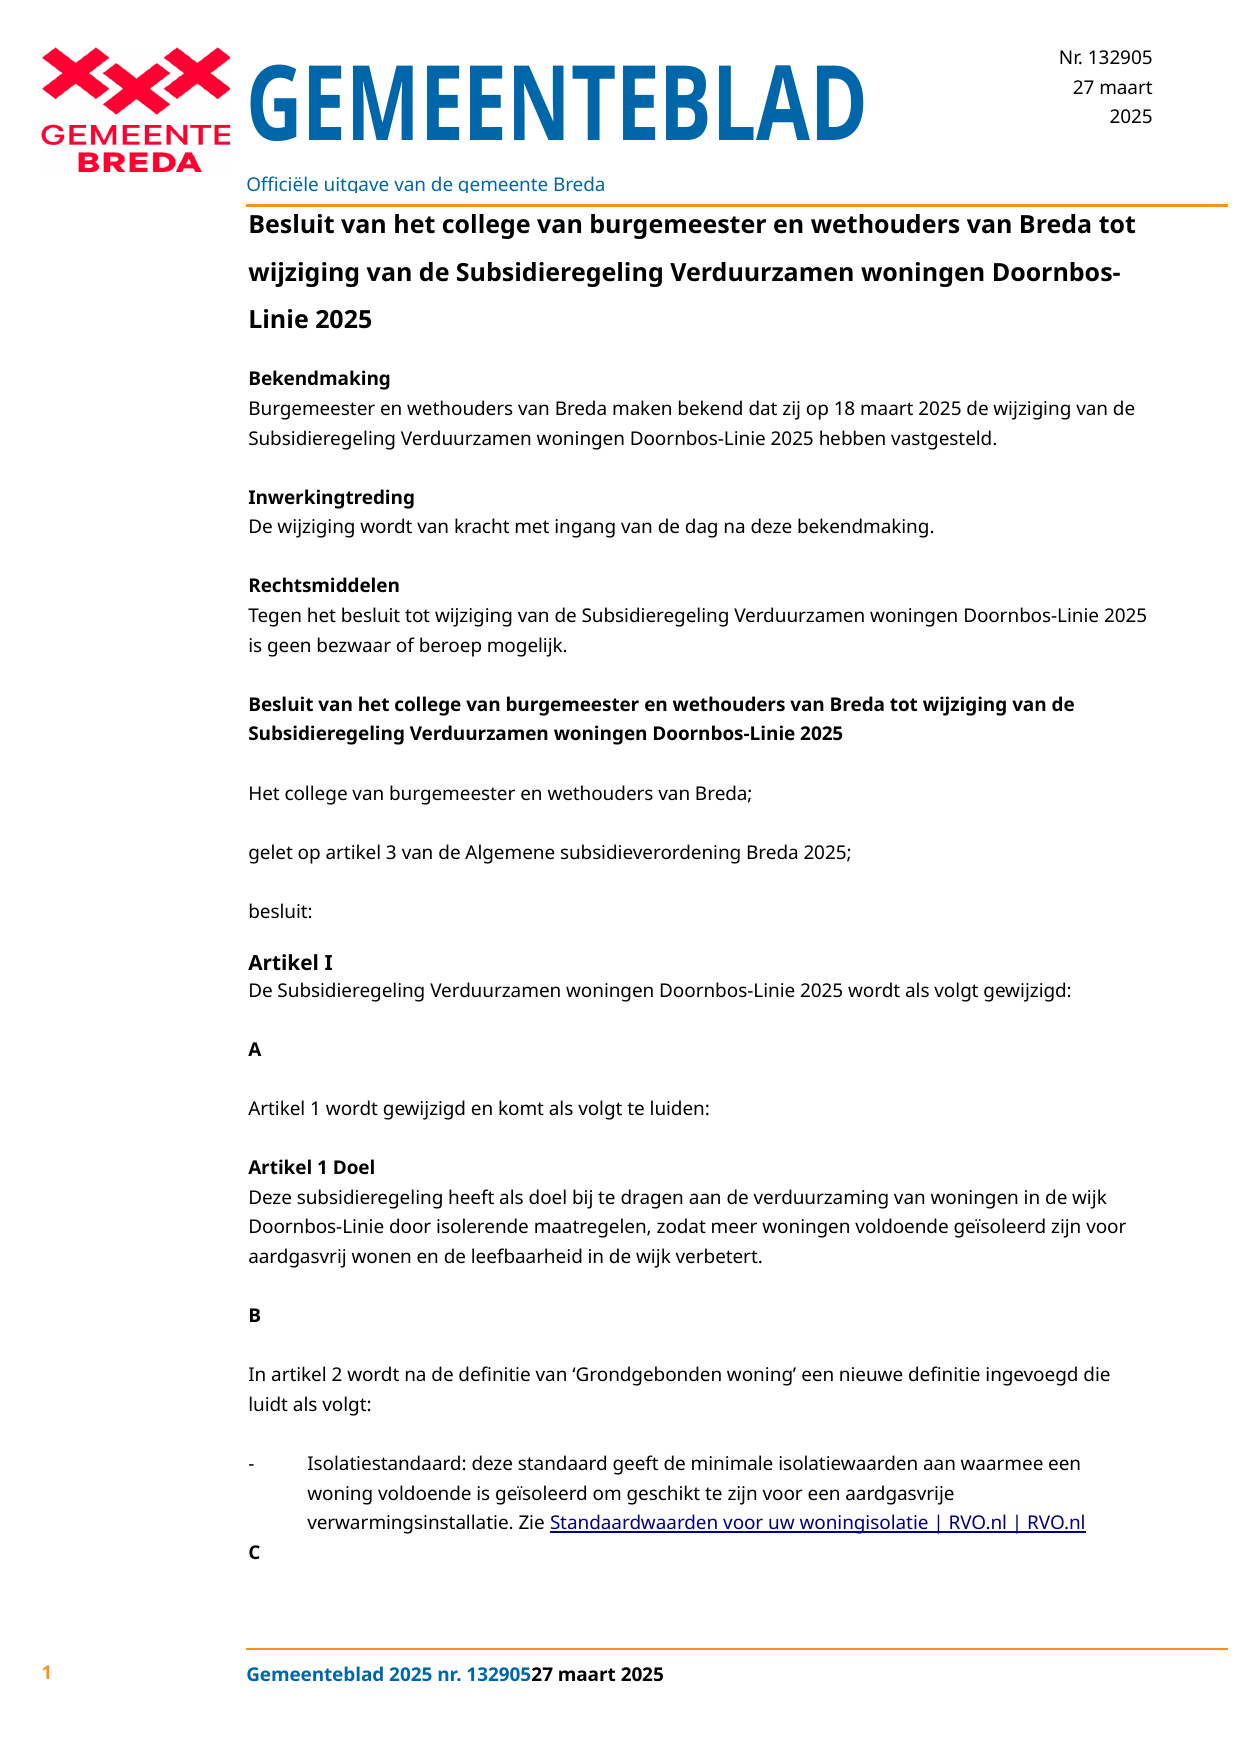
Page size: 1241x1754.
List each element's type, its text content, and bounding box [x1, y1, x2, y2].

text Artikel 1 wordt gewijzigd en komt als volgt te luiden: [248, 1095, 1152, 1121]
text gelet op artikel 3 van de Algemene subsidieverordening Breda 2025; [248, 839, 1152, 864]
text De wijziging wordt van kracht met ingang van de dag na deze bekendmaking. [248, 513, 1152, 539]
text Rechtsmiddelen [248, 573, 1152, 598]
text Artikel I [248, 948, 1152, 977]
picture [41, 47, 231, 172]
text De Subsidieregeling Verduurzamen woningen Doornbos-Linie 2025 wordt als volgt gewijzigd: [248, 977, 1152, 1003]
text C [248, 1539, 1152, 1565]
text Artikel 1 Doel [248, 1154, 1152, 1180]
text Deze subsidieregeling heeft als doel bij te dragen aan de verduurzaming van woningen in de wijk Doornbos-Linie door isolerende maatregelen, zodat meer woningen voldoende geïsoleerd zijn voor aardgasvrij wonen en de leefbaarheid in de wijk verbetert. [248, 1184, 1152, 1269]
text Besluit van het college van burgemeester en wethouders van Breda tot wijziging van de Subsidieregeling Verduurzamen woningen Doornbos-Linie 2025 [248, 207, 1152, 336]
text Het college van burgemeester en wethouders van Breda; [248, 780, 1152, 805]
text B [248, 1302, 1152, 1328]
text Burgemeester en wethouders van Breda maken bekend dat zij op 18 maart 2025 de wijziging van de Subsidieregeling Verduurzamen woningen Doornbos-Linie 2025 hebben vastgesteld. [248, 395, 1152, 450]
text Inwerkingtreding [248, 484, 1152, 509]
text Besluit van het college van burgemeester en wethouders van Breda tot wijziging van de Subsidieregeling Verduurzamen woningen Doornbos-Linie 2025 [248, 691, 1152, 746]
list Isolatiestandaard: deze standaard geeft de minimale isolatiewaarden aan waarmee een woning voldoende is geïsoleerd om geschikt te zijn voor een aardgasvrije verwarmingsinstallatie. Zie Standaardwaarden voor uw woningisolatie | RVO.nl | RVO.nl [248, 1450, 1152, 1535]
text Bekendmaking [248, 366, 1152, 391]
text A [248, 1036, 1152, 1062]
text Tegen het besluit tot wijziging van de Subsidieregeling Verduurzamen woningen Doornbos-Linie 2025 is geen bezwaar of beroep mogelijk. [248, 602, 1152, 657]
text besluit: [248, 898, 1152, 924]
text In artikel 2 wordt na de definitie van ‘Grondgebonden woning’ een nieuwe definitie ingevoegd die luidt als volgt: [248, 1361, 1152, 1417]
